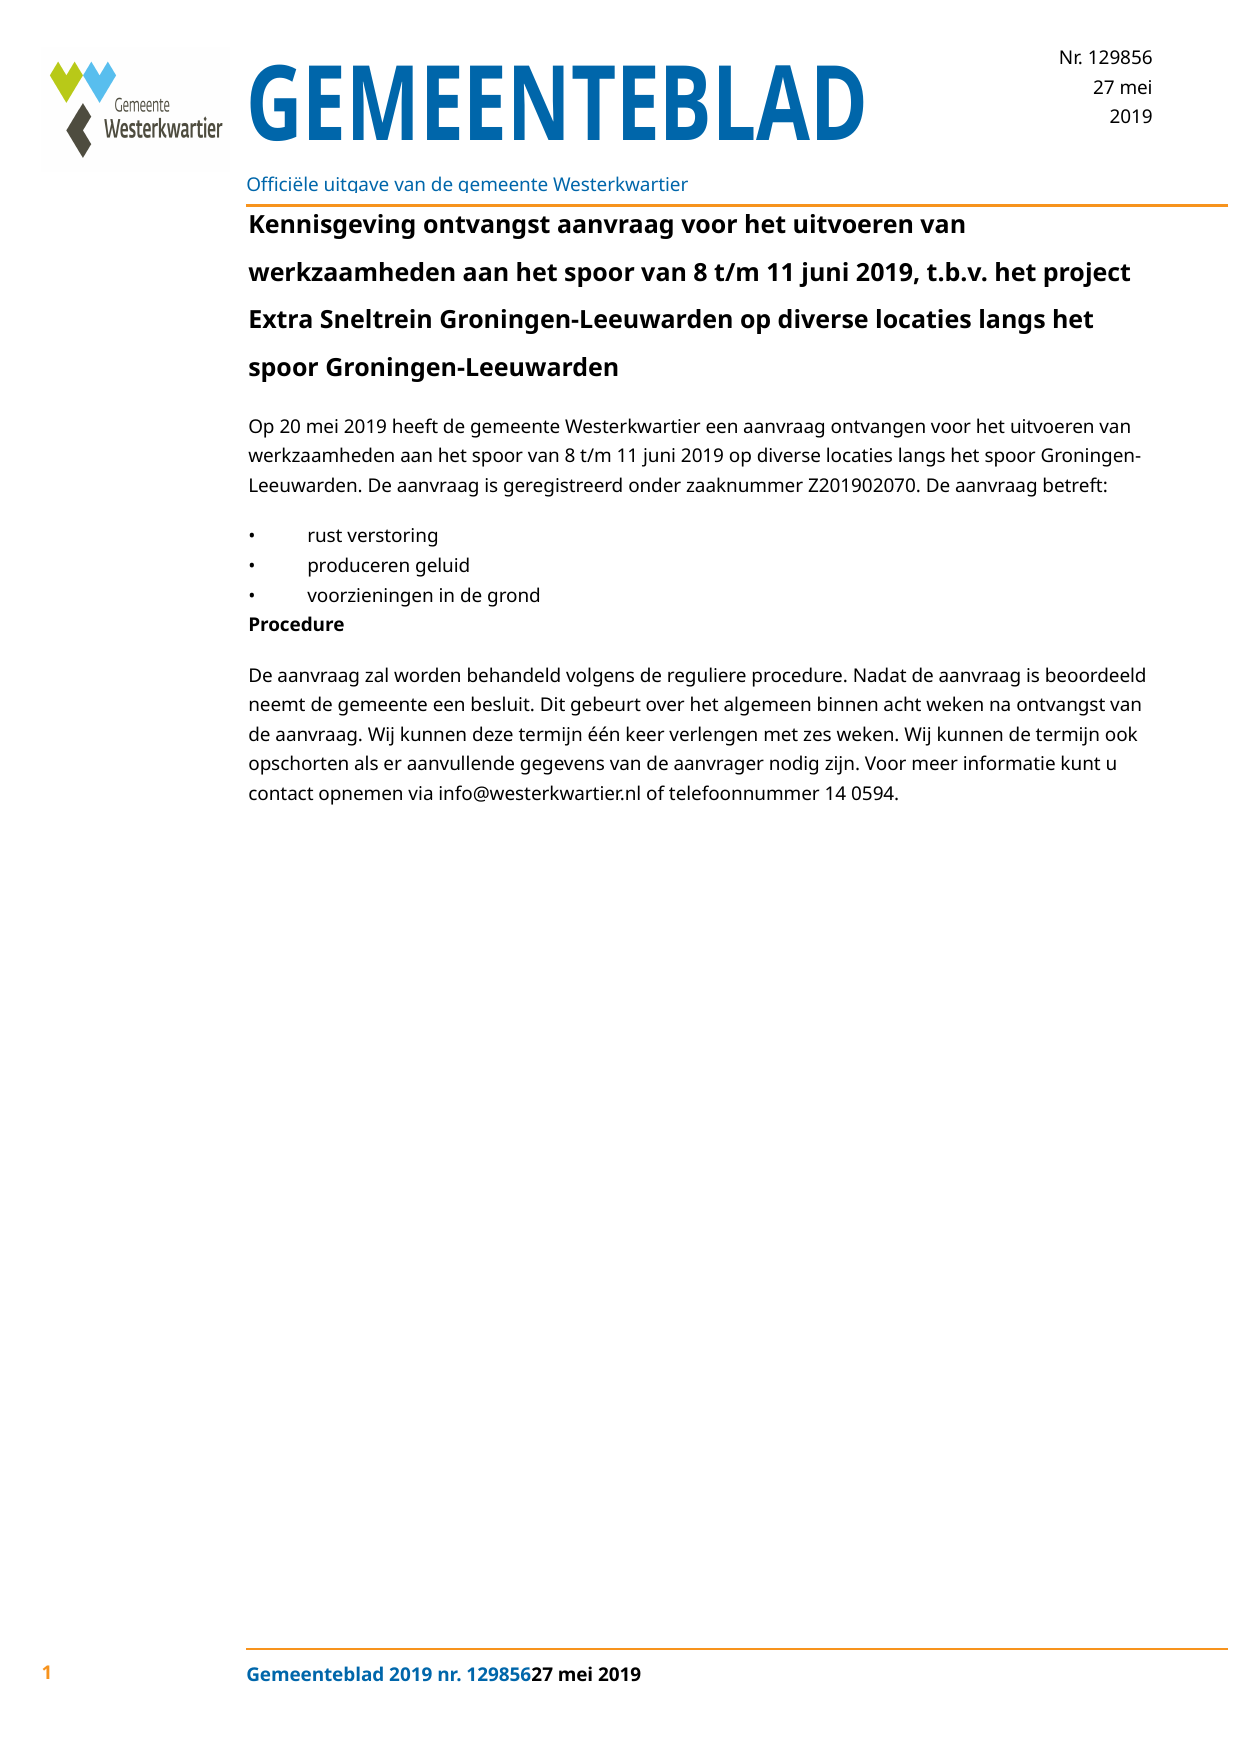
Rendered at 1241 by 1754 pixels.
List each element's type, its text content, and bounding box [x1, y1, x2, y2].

list voorzieningen in de grond [248, 582, 1152, 608]
text Kennisgeving ontvangst aanvraag voor het uitvoeren van werkzaamheden aan het spoor van 8 t/m 11 juni 2019, t.b.v. het project Extra Sneltrein Groningen-Leeuwarden op diverse locaties langs het spoor Groningen-Leeuwarden [248, 207, 1152, 384]
text Procedure [248, 611, 1152, 637]
text De aanvraag zal worden behandeld volgens de reguliere procedure. Nadat de aanvraag is beoordeeld neemt de gemeente een besluit. Dit gebeurt over het algemeen binnen acht weken na ontvangst van de aanvraag. Wij kunnen deze termijn één keer verlengen met zes weken. Wij kunnen de termijn ook opschorten als er aanvullende gegevens van de aanvrager nodig zijn. Voor meer informatie kunt u contact opnemen via info@westerkwartier.nl of telefoonnummer 14 0594. [248, 662, 1152, 806]
text Op 20 mei 2019 heeft de gemeente Westerkwartier een aanvraag ontvangen voor het uitvoeren van werkzaamheden aan het spoor van 8 t/m 11 juni 2019 op diverse locaties langs het spoor Groningen-Leeuwarden. De aanvraag is geregistreerd onder zaaknummer Z201902070. De aanvraag betreft: [248, 413, 1152, 498]
picture [41, 47, 231, 172]
list produceren geluid [248, 552, 1152, 578]
list rust verstoring [248, 523, 1152, 548]
